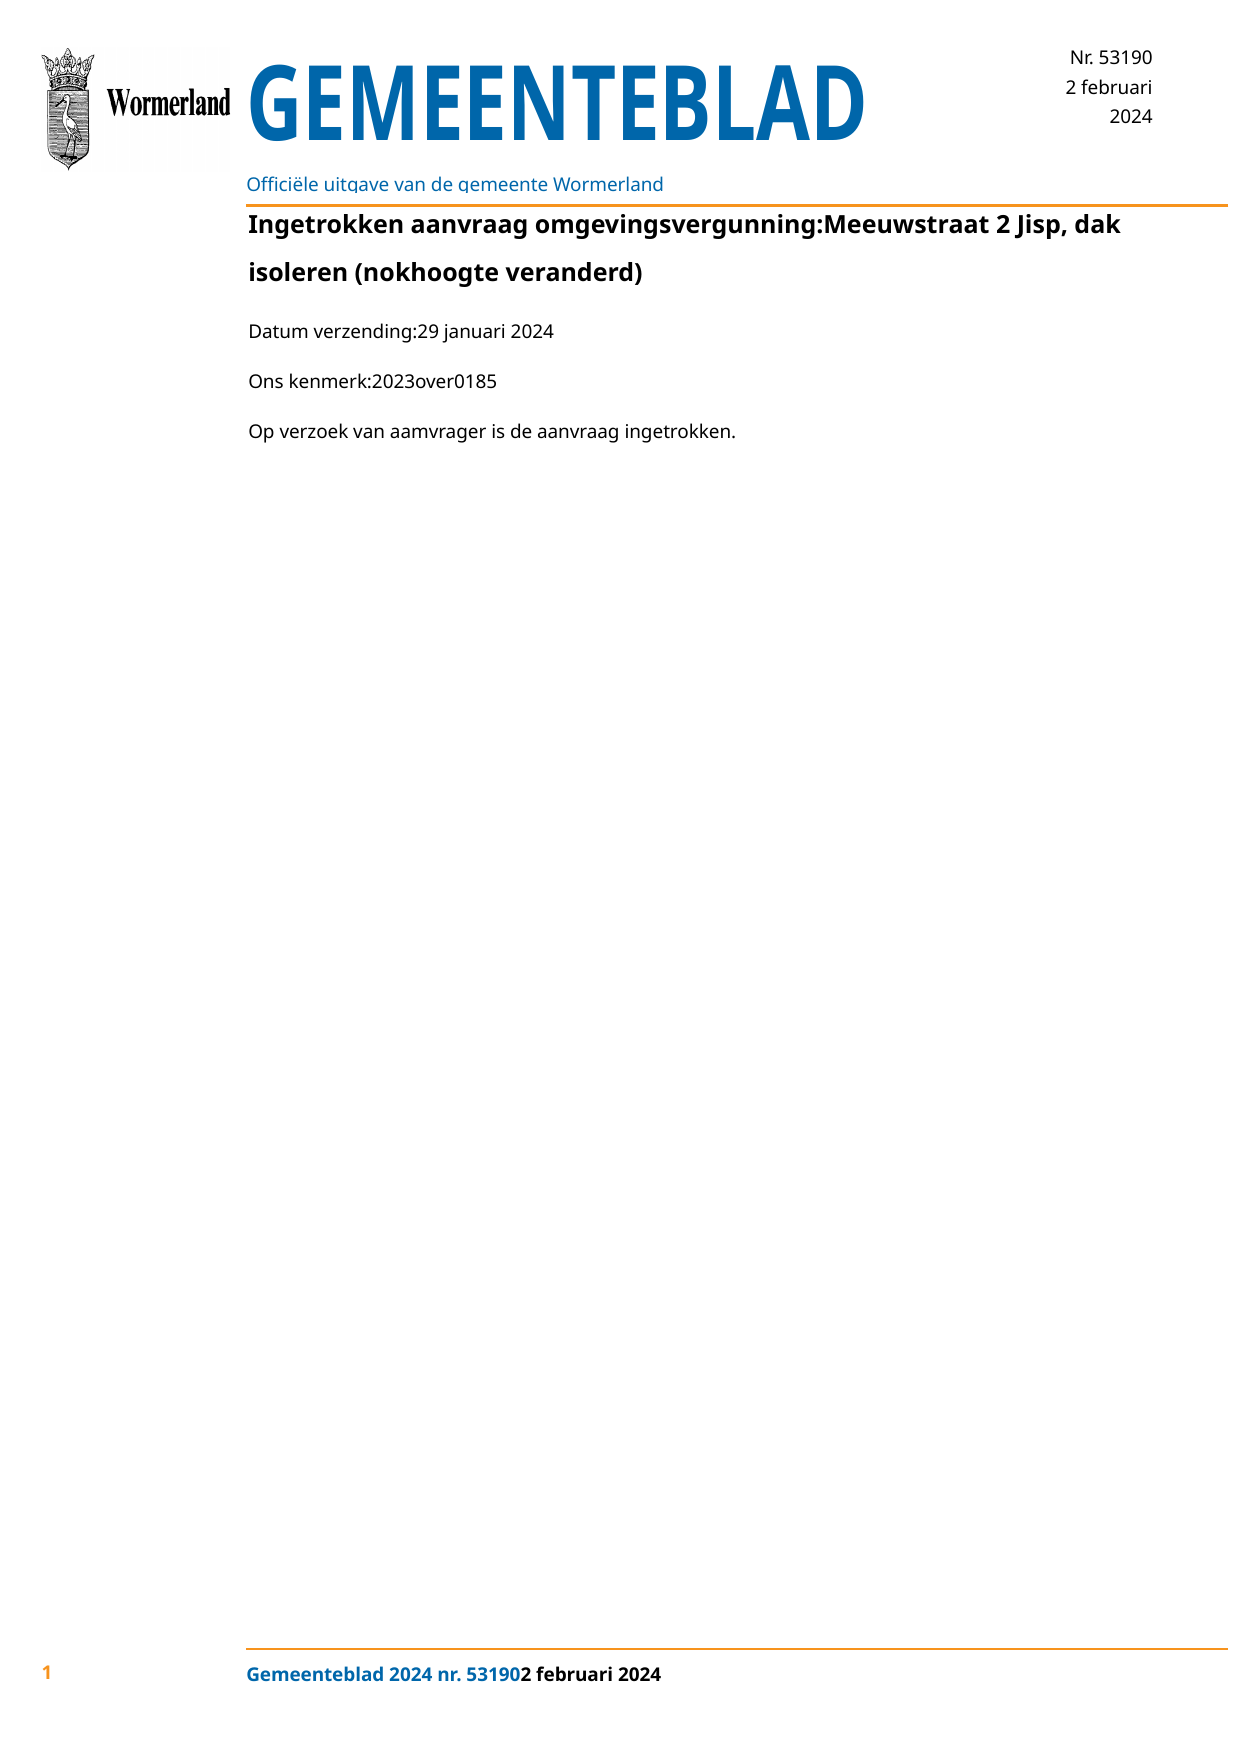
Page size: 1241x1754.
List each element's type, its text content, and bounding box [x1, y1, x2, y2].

text Ons kenmerk:2023over0185 [248, 368, 1152, 394]
picture [41, 47, 231, 172]
text Datum verzending:29 januari 2024 [248, 318, 1152, 344]
text Ingetrokken aanvraag omgevingsvergunning:Meeuwstraat 2 Jisp, dak isoleren (nokhoogte veranderd) [248, 207, 1152, 288]
text Op verzoek van aamvrager is de aanvraag ingetrokken. [248, 419, 1152, 444]
